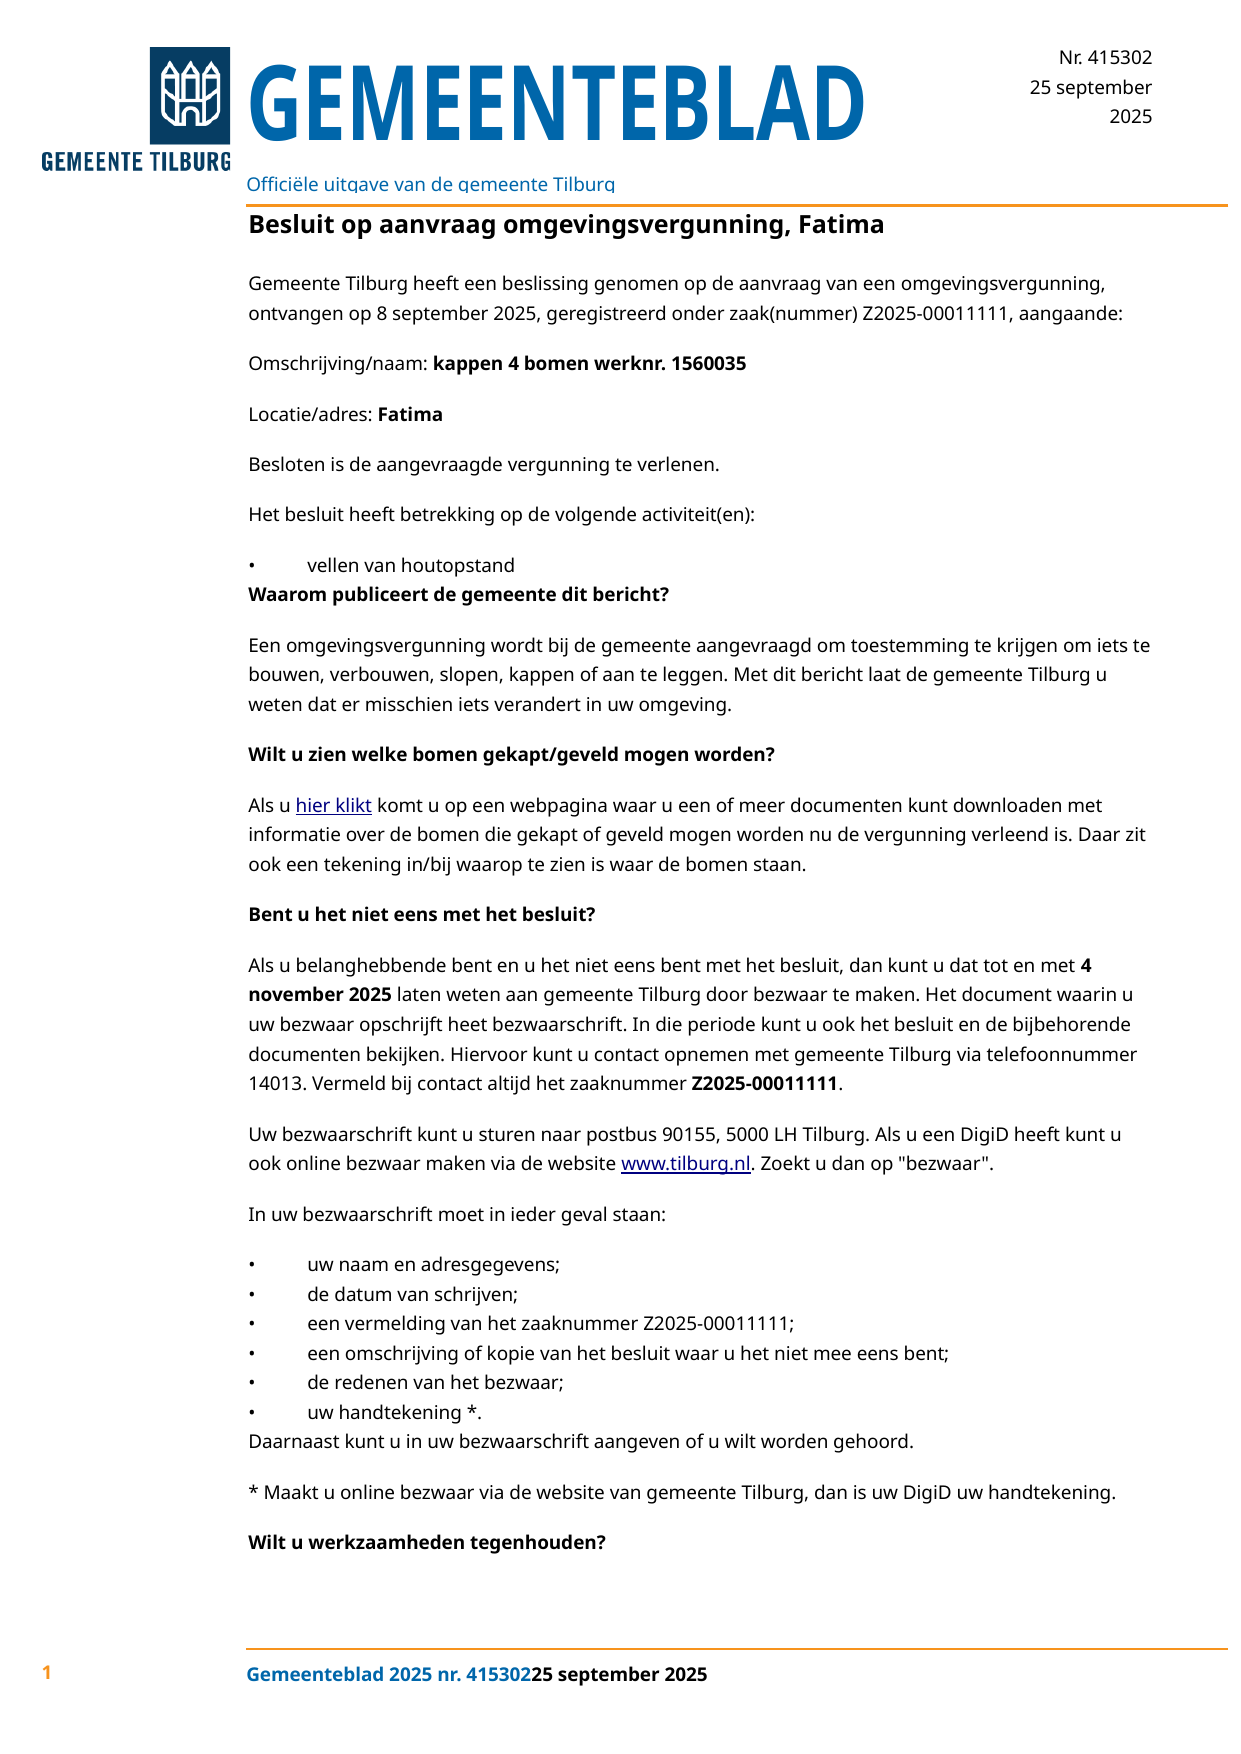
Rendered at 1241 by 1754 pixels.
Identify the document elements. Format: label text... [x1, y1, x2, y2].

list de redenen van het bezwaar; [248, 1369, 1152, 1395]
text Besloten is de aangevraagde vergunning te verlenen. [248, 451, 1152, 477]
list een omschrijving of kopie van het besluit waar u het niet mee eens bent; [248, 1340, 1152, 1366]
text Waarom publiceert de gemeente dit bericht? [248, 582, 1152, 607]
list uw handtekening *. [248, 1399, 1152, 1425]
text Gemeente Tilburg heeft een beslissing genomen op de aanvraag van een omgevingsvergunning, ontvangen op 8 september 2025, geregistreerd onder zaak(nummer) Z2025-00011111, aangaande: [248, 270, 1152, 326]
text * Maakt u online bezwaar via de website van gemeente Tilburg, dan is uw DigiD uw handtekening. [248, 1479, 1152, 1505]
text Het besluit heeft betrekking op de volgende activiteit(en): [248, 502, 1152, 527]
text Wilt u zien welke bomen gekapt/geveld mogen worden? [248, 742, 1152, 767]
list vellen van houtopstand [248, 552, 1152, 578]
text Wilt u werkzaamheden tegenhouden? [248, 1529, 1152, 1555]
list uw naam en adresgegevens; [248, 1251, 1152, 1277]
text Bent u het niet eens met het besluit? [248, 902, 1152, 927]
text Als u belanghebbende bent en u het niet eens bent met het besluit, dan kunt u dat tot en met 4 november 2025 laten weten aan gemeente Tilburg door bezwaar te maken. Het document waarin u uw bezwaar opschrijft heet bezwaarschrift. In die periode kunt u ook het besluit en de bijbehorende documenten bekijken. Hiervoor kunt u contact opnemen met gemeente Tilburg via telefoonnummer 14013. Vermeld bij contact altijd het zaaknummer Z2025-00011111. [248, 952, 1152, 1096]
list een vermelding van het zaaknummer Z2025-00011111; [248, 1310, 1152, 1336]
text Een omgevingsvergunning wordt bij de gemeente aangevraagd om toestemming te krijgen om iets te bouwen, verbouwen, slopen, kappen of aan te leggen. Met dit bericht laat de gemeente Tilburg u weten dat er misschien iets verandert in uw omgeving. [248, 632, 1152, 717]
text Besluit op aanvraag omgevingsvergunning, Fatima [248, 207, 1152, 241]
text In uw bezwaarschrift moet in ieder geval staan: [248, 1201, 1152, 1226]
text Omschrijving/naam: kappen 4 bomen werknr. 1560035 [248, 350, 1152, 376]
text Uw bezwaarschrift kunt u sturen naar postbus 90155, 5000 LH Tilburg. Als u een DigiD heeft kunt u ook online bezwaar maken via de website www.tilburg.nl. Zoekt u dan op "bezwaar". [248, 1121, 1152, 1176]
picture [41, 47, 231, 172]
text Locatie/adres: Fatima [248, 401, 1152, 426]
text Als u hier klikt komt u op een webpagina waar u een of meer documenten kunt downloaden met informatie over de bomen die gekapt of geveld mogen worden nu de vergunning verleend is. Daar zit ook een tekening in/bij waarop te zien is waar de bomen staan. [248, 792, 1152, 877]
list de datum van schrijven; [248, 1281, 1152, 1306]
text Daarnaast kunt u in uw bezwaarschrift aangeven of u wilt worden gehoord. [248, 1429, 1152, 1454]
